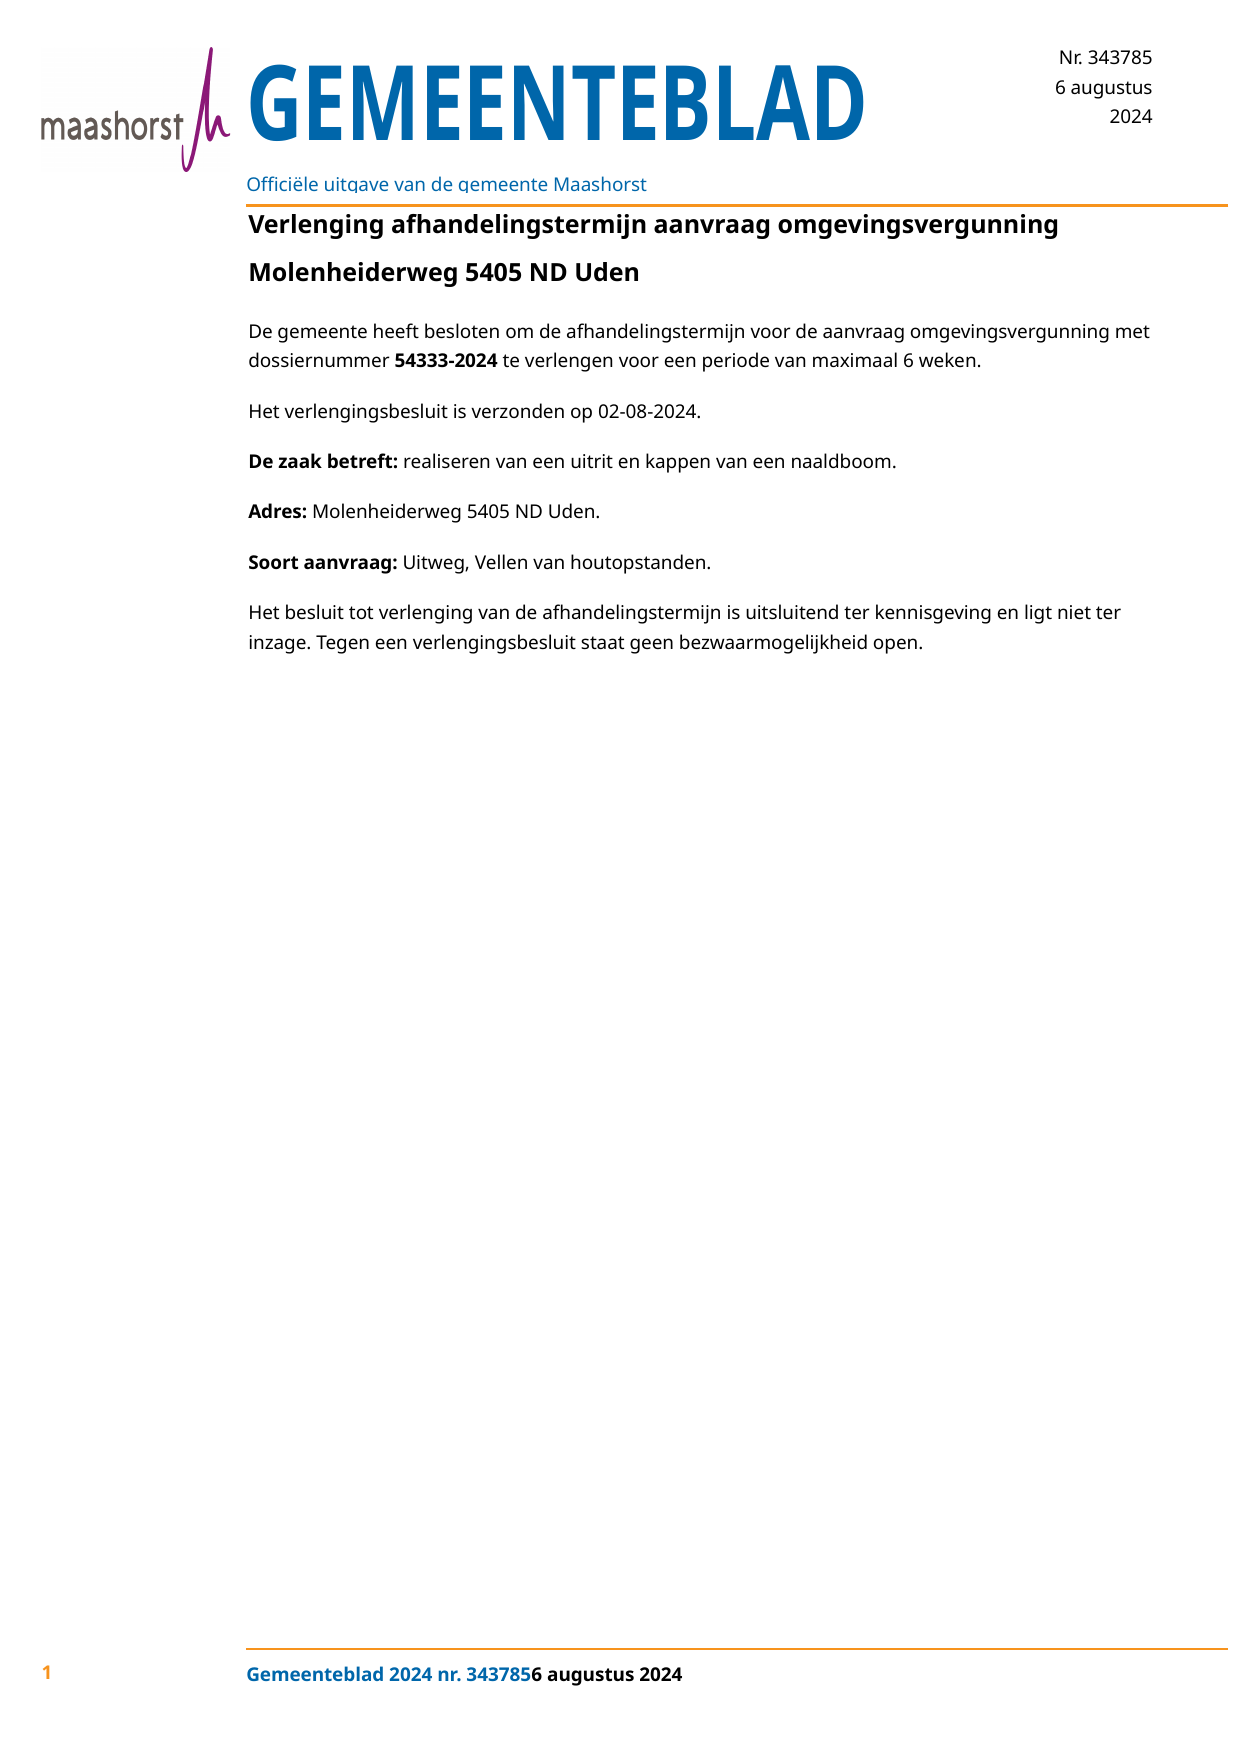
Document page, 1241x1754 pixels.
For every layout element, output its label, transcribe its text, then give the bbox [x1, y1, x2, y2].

text Het verlengingsbesluit is verzonden op 02-08-2024. [248, 398, 1152, 424]
text Het besluit tot verlenging van de afhandelingstermijn is uitsluitend ter kennisgeving en ligt niet ter inzage. Tegen een verlengingsbesluit staat geen bezwaarmogelijkheid open. [248, 599, 1152, 655]
text Soort aanvraag: Uitweg, Vellen van houtopstanden. [248, 549, 1152, 575]
text Adres: Molenheiderweg 5405 ND Uden. [248, 499, 1152, 524]
text De zaak betreft: realiseren van een uitrit en kappen van een naaldboom. [248, 448, 1152, 474]
picture [41, 47, 231, 172]
text De gemeente heeft besloten om de afhandelingstermijn voor de aanvraag omgevingsvergunning met dossiernummer 54333-2024 te verlengen voor een periode van maximaal 6 weken. [248, 318, 1152, 373]
text Verlenging afhandelingstermijn aanvraag omgevingsvergunning Molenheiderweg 5405 ND Uden [248, 207, 1152, 288]
